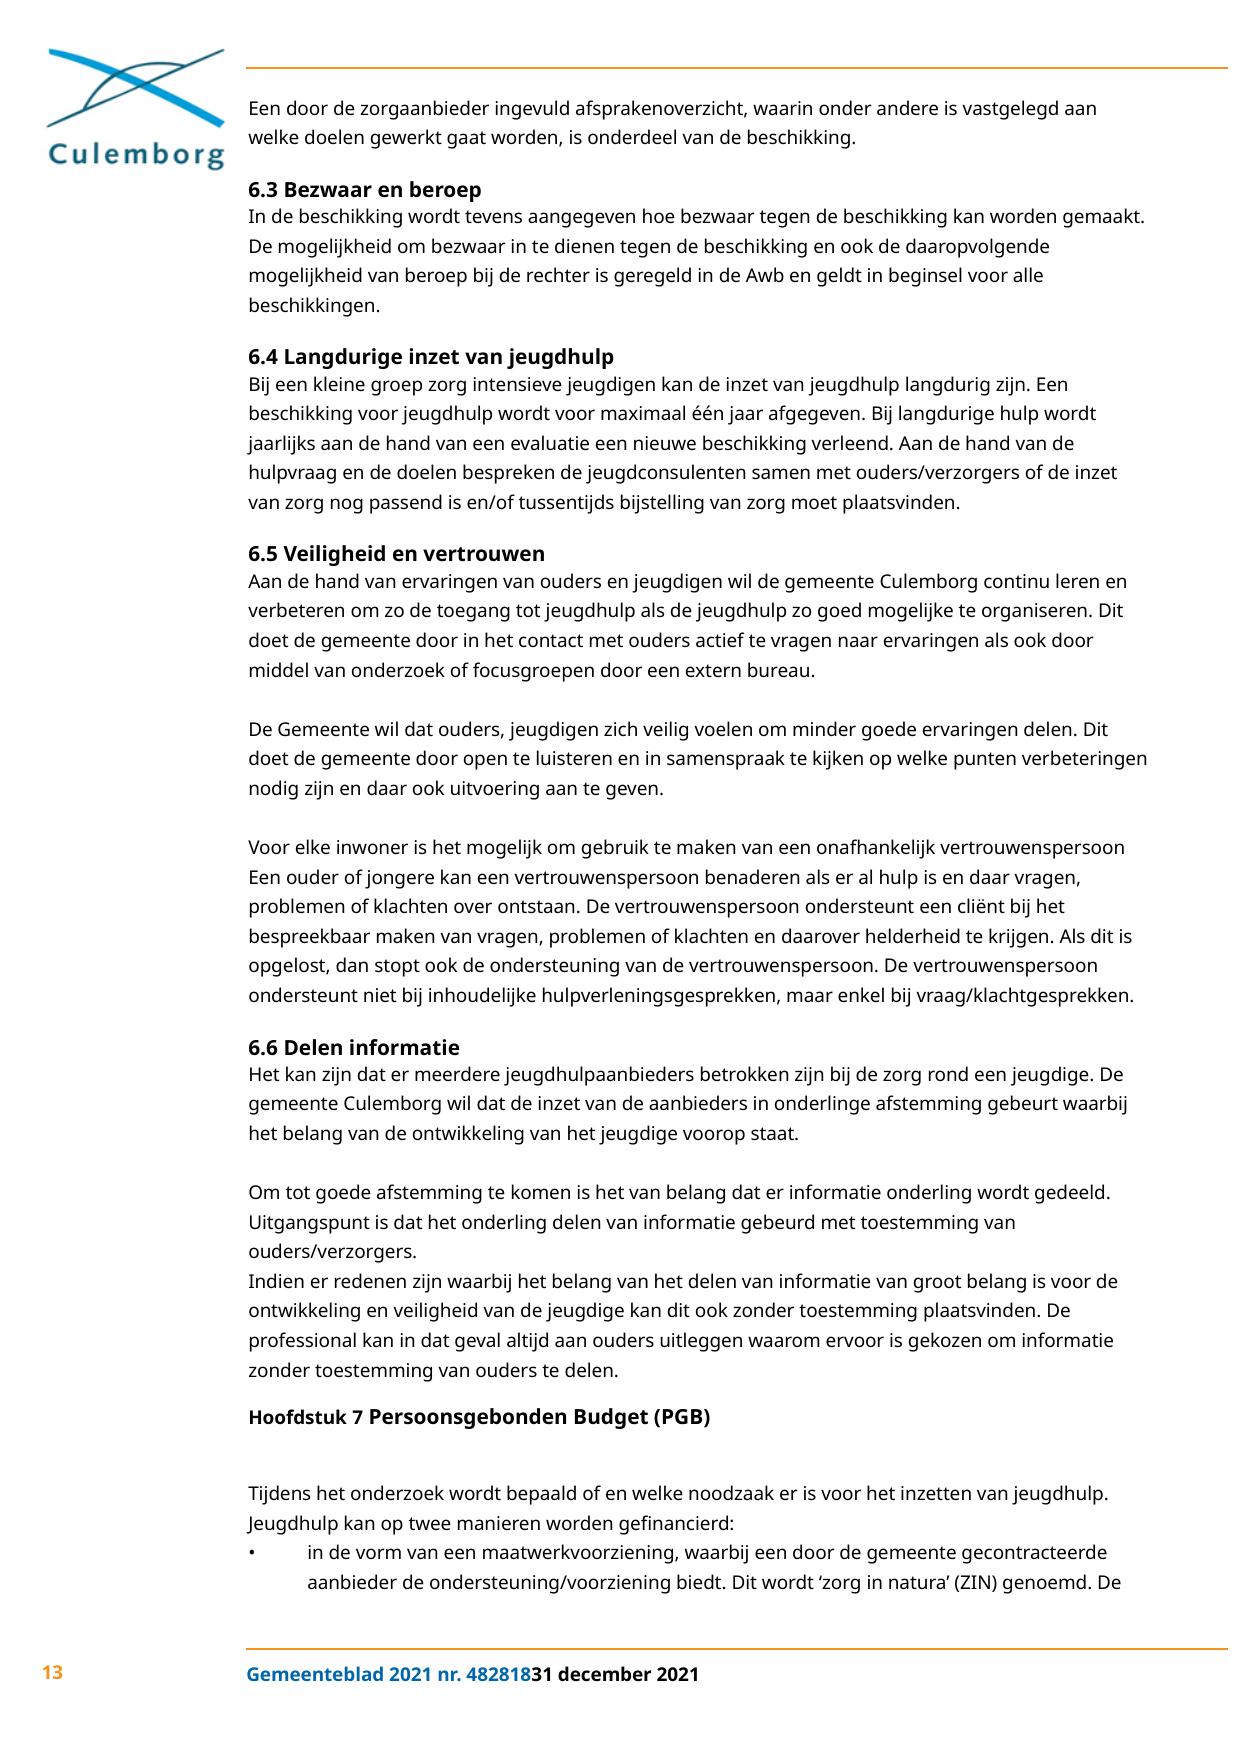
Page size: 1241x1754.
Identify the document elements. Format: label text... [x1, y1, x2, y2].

text Om tot goede afstemming te komen is het van belang dat er informatie onderling wordt gedeeld. Uitgangspunt is dat het onderling delen van informatie gebeurd met toestemming van ouders/verzorgers. [248, 1179, 1152, 1264]
text Jeugdhulp kan op twee manieren worden gefinancierd: [248, 1510, 1152, 1536]
text Hoofdstuk 7 Persoonsgebonden Budget (PGB) [248, 1402, 1152, 1431]
text Voor elke inwoner is het mogelijk om gebruik te maken van een onafhankelijk vertrouwenspersoon [248, 834, 1152, 860]
text De Gemeente wil dat ouders, jeugdigen zich veilig voelen om minder goede ervaringen delen. Dit doet de gemeente door open te luisteren en in samenspraak te kijken op welke punten verbeteringen nodig zijn en daar ook uitvoering aan te geven. [248, 716, 1152, 801]
text 6.4 Langdurige inzet van jeugdhulp [248, 342, 1152, 371]
text Het kan zijn dat er meerdere jeugdhulpaanbieders betrokken zijn bij de zorg rond een jeugdige. De gemeente Culemborg wil dat de inzet van de aanbieders in onderlinge afstemming gebeurt waarbij het belang van de ontwikkeling van het jeugdige voorop staat. [248, 1061, 1152, 1146]
text 6.6 Delen informatie [248, 1033, 1152, 1061]
picture [41, 47, 231, 172]
text Indien er redenen zijn waarbij het belang van het delen van informatie van groot belang is voor de ontwikkeling en veiligheid van de jeugdige kan dit ook zonder toestemming plaatsvinden. De professional kan in dat geval altijd aan ouders uitleggen waarom ervoor is gekozen om informatie zonder toestemming van ouders te delen. [248, 1268, 1152, 1383]
text 6.3 Bezwaar en beroep [248, 175, 1152, 203]
list in de vorm van een maatwerkvoorziening, waarbij een door de gemeente gecontracteerde aanbieder de ondersteuning/voorziening biedt. Dit wordt ‘zorg in natura’ (ZIN) genoemd. De [248, 1539, 1152, 1595]
text In de beschikking wordt tevens aangegeven hoe bezwaar tegen de beschikking kan worden gemaakt. De mogelijkheid om bezwaar in te dienen tegen de beschikking en ook de daaropvolgende mogelijkheid van beroep bij de rechter is geregeld in de Awb en geldt in beginsel voor alle beschikkingen. [248, 203, 1152, 318]
text Een door de zorgaanbieder ingevuld afsprakenoverzicht, waarin onder andere is vastgelegd aan welke doelen gewerkt gaat worden, is onderdeel van de beschikking. [248, 95, 1152, 150]
text 6.5 Veiligheid en vertrouwen [248, 539, 1152, 568]
text Aan de hand van ervaringen van ouders en jeugdigen wil de gemeente Culemborg continu leren en verbeteren om zo de toegang tot jeugdhulp als de jeugdhulp zo goed mogelijke te organiseren. Dit doet de gemeente door in het contact met ouders actief te vragen naar ervaringen als ook door middel van onderzoek of focusgroepen door een extern bureau. [248, 568, 1152, 682]
text Bij een kleine groep zorg intensieve jeugdigen kan de inzet van jeugdhulp langdurig zijn. Een beschikking voor jeugdhulp wordt voor maximaal één jaar afgegeven. Bij langdurige hulp wordt jaarlijks aan de hand van een evaluatie een nieuwe beschikking verleend. Aan de hand van de hulpvraag en de doelen bespreken de jeugdconsulenten samen met ouders/verzorgers of de inzet van zorg nog passend is en/of tussentijds bijstelling van zorg moet plaatsvinden. [248, 371, 1152, 515]
text Tijdens het onderzoek wordt bepaald of en welke noodzaak er is voor het inzetten van jeugdhulp. [248, 1480, 1152, 1506]
text Een ouder of jongere kan een vertrouwenspersoon benaderen als er al hulp is en daar vragen, problemen of klachten over ontstaan. De vertrouwenspersoon ondersteunt een cliënt bij het bespreekbaar maken van vragen, problemen of klachten en daarover helderheid te krijgen. Als dit is opgelost, dan stopt ook de ondersteuning van de vertrouwenspersoon. De vertrouwenspersoon ondersteunt niet bij inhoudelijke hulpverleningsgesprekken, maar enkel bij vraag/klachtgesprekken. [248, 864, 1152, 1008]
